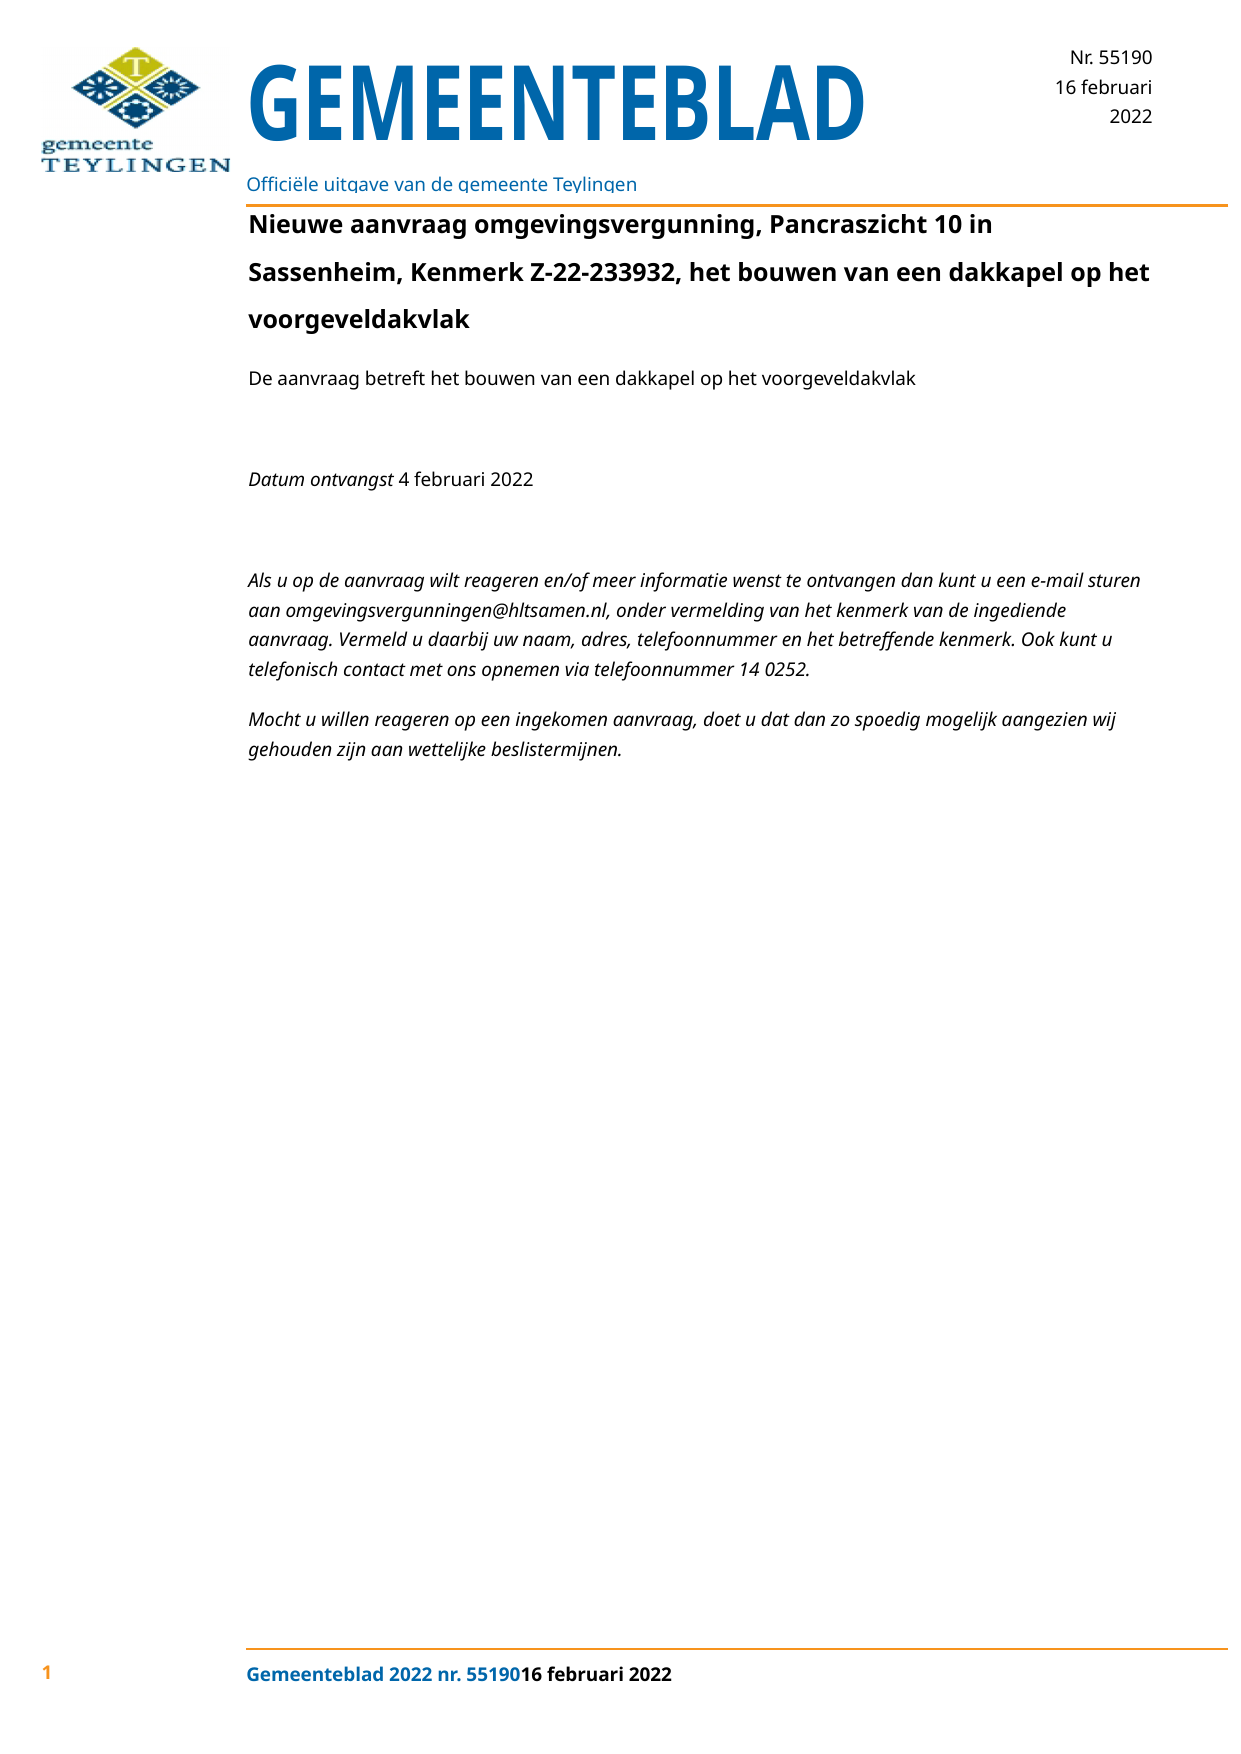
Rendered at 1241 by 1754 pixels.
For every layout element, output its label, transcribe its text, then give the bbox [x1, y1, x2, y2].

text Mocht u willen reageren op een ingekomen aanvraag, doet u dat dan zo spoedig mogelijk aangezien wij gehouden zijn aan wettelijke beslistermijnen. [248, 706, 1152, 762]
text Als u op de aanvraag wilt reageren en/of meer informatie wenst te ontvangen dan kunt u een e-mail sturen aan omgevingsvergunningen@hltsamen.nl, onder vermelding van het kenmerk van de ingediende aanvraag. Vermeld u daarbij uw naam, adres, telefoonnummer en het betreffende kenmerk. Ook kunt u telefonisch contact met ons opnemen via telefoonnummer 14 0252. [248, 567, 1152, 682]
picture [41, 47, 231, 172]
text De aanvraag betreft het bouwen van een dakkapel op het voorgeveldakvlak [248, 366, 1152, 391]
text Datum ontvangst 4 februari 2022 [248, 466, 1152, 492]
text Nieuwe aanvraag omgevingsvergunning, Pancraszicht 10 in Sassenheim, Kenmerk Z-22-233932, het bouwen van een dakkapel op het voorgeveldakvlak [248, 207, 1152, 336]
